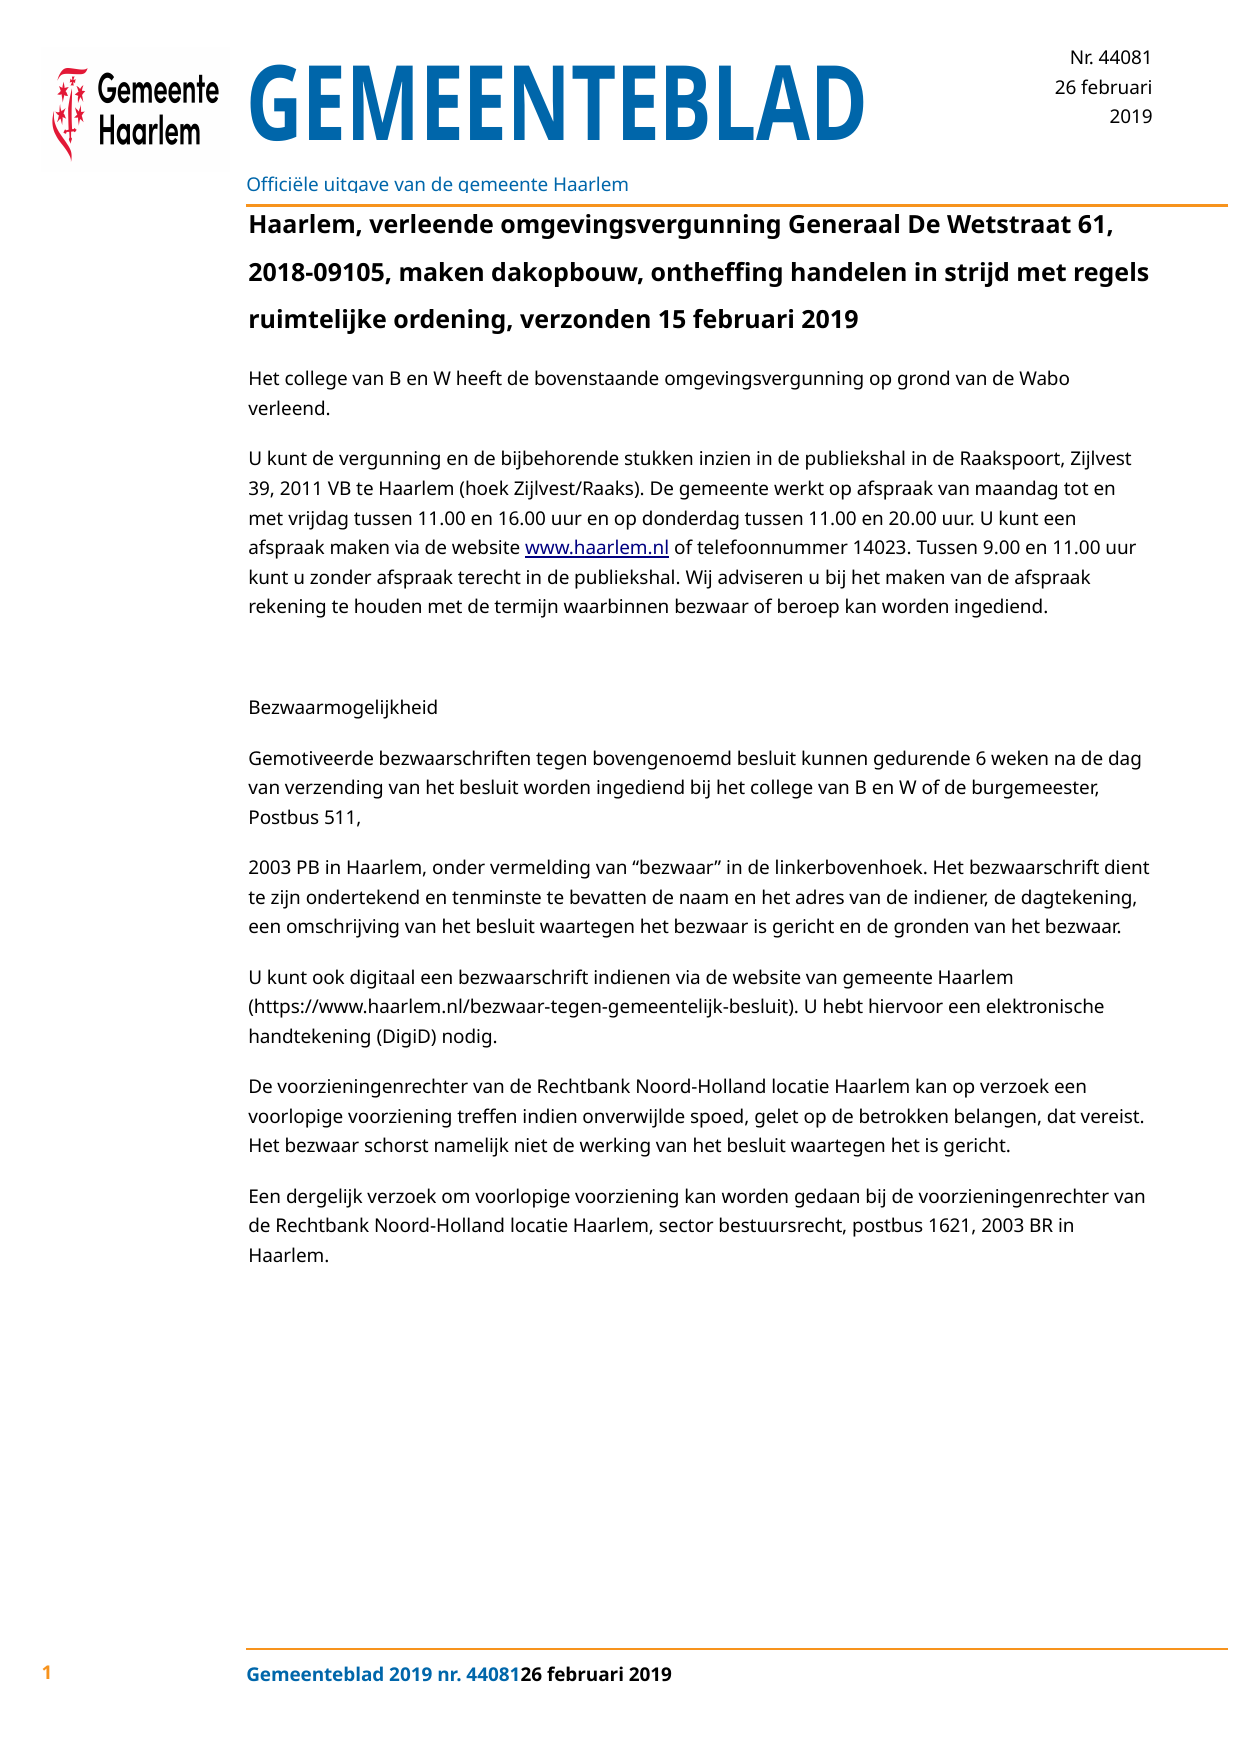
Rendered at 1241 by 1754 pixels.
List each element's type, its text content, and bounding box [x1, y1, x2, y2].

text Een dergelijk verzoek om voorlopige voorziening kan worden gedaan bij de voorzieningenrechter van de Rechtbank Noord-Holland locatie Haarlem, sector bestuursrecht, postbus 1621, 2003 BR in Haarlem. [248, 1183, 1152, 1268]
text Gemotiveerde bezwaarschriften tegen bovengenoemd besluit kunnen gedurende 6 weken na de dag van verzending van het besluit worden ingediend bij het college van B en W of de burgemeester, Postbus 511, [248, 745, 1152, 829]
text U kunt de vergunning en de bijbehorende stukken inzien in de publiekshal in de Raakspoort, Zijlvest 39, 2011 VB te Haarlem (hoek Zijlvest/Raaks). De gemeente werkt op afspraak van maandag tot en met vrijdag tussen 11.00 en 16.00 uur en op donderdag tussen 11.00 en 20.00 uur. U kunt een afspraak maken via de website www.haarlem.nl of telefoonnummer 14023. Tussen 9.00 en 11.00 uur kunt u zonder afspraak terecht in de publiekshal. Wij adviseren u bij het maken van de afspraak rekening te houden met de termijn waarbinnen bezwaar of beroep kan worden ingediend. [248, 446, 1152, 619]
text U kunt ook digitaal een bezwaarschrift indienen via de website van gemeente Haarlem (https://www.haarlem.nl/bezwaar-tegen-gemeentelijk-besluit). U hebt hiervoor een elektronische handtekening (DigiD) nodig. [248, 964, 1152, 1049]
text Bezwaarmogelijkheid [248, 694, 1152, 720]
picture [41, 47, 231, 172]
text De voorzieningenrechter van de Rechtbank Noord-Holland locatie Haarlem kan op verzoek een voorlopige voorziening treffen indien onverwijlde spoed, gelet op de betrokken belangen, dat vereist. Het bezwaar schorst namelijk niet de werking van het besluit waartegen het is gericht. [248, 1073, 1152, 1158]
text 2003 PB in Haarlem, onder vermelding van “bezwaar” in de linkerbovenhoek. Het bezwaarschrift dient te zijn ondertekend en tenminste te bevatten de naam en het adres van de indiener, de dagtekening, een omschrijving van het besluit waartegen het bezwaar is gericht en de gronden van het bezwaar. [248, 854, 1152, 939]
text Het college van B en W heeft de bovenstaande omgevingsvergunning op grond van de Wabo verleend. [248, 366, 1152, 421]
text Haarlem, verleende omgevingsvergunning Generaal De Wetstraat 61, 2018-09105, maken dakopbouw, ontheffing handelen in strijd met regels ruimtelijke ordening, verzonden 15 februari 2019 [248, 207, 1152, 336]
